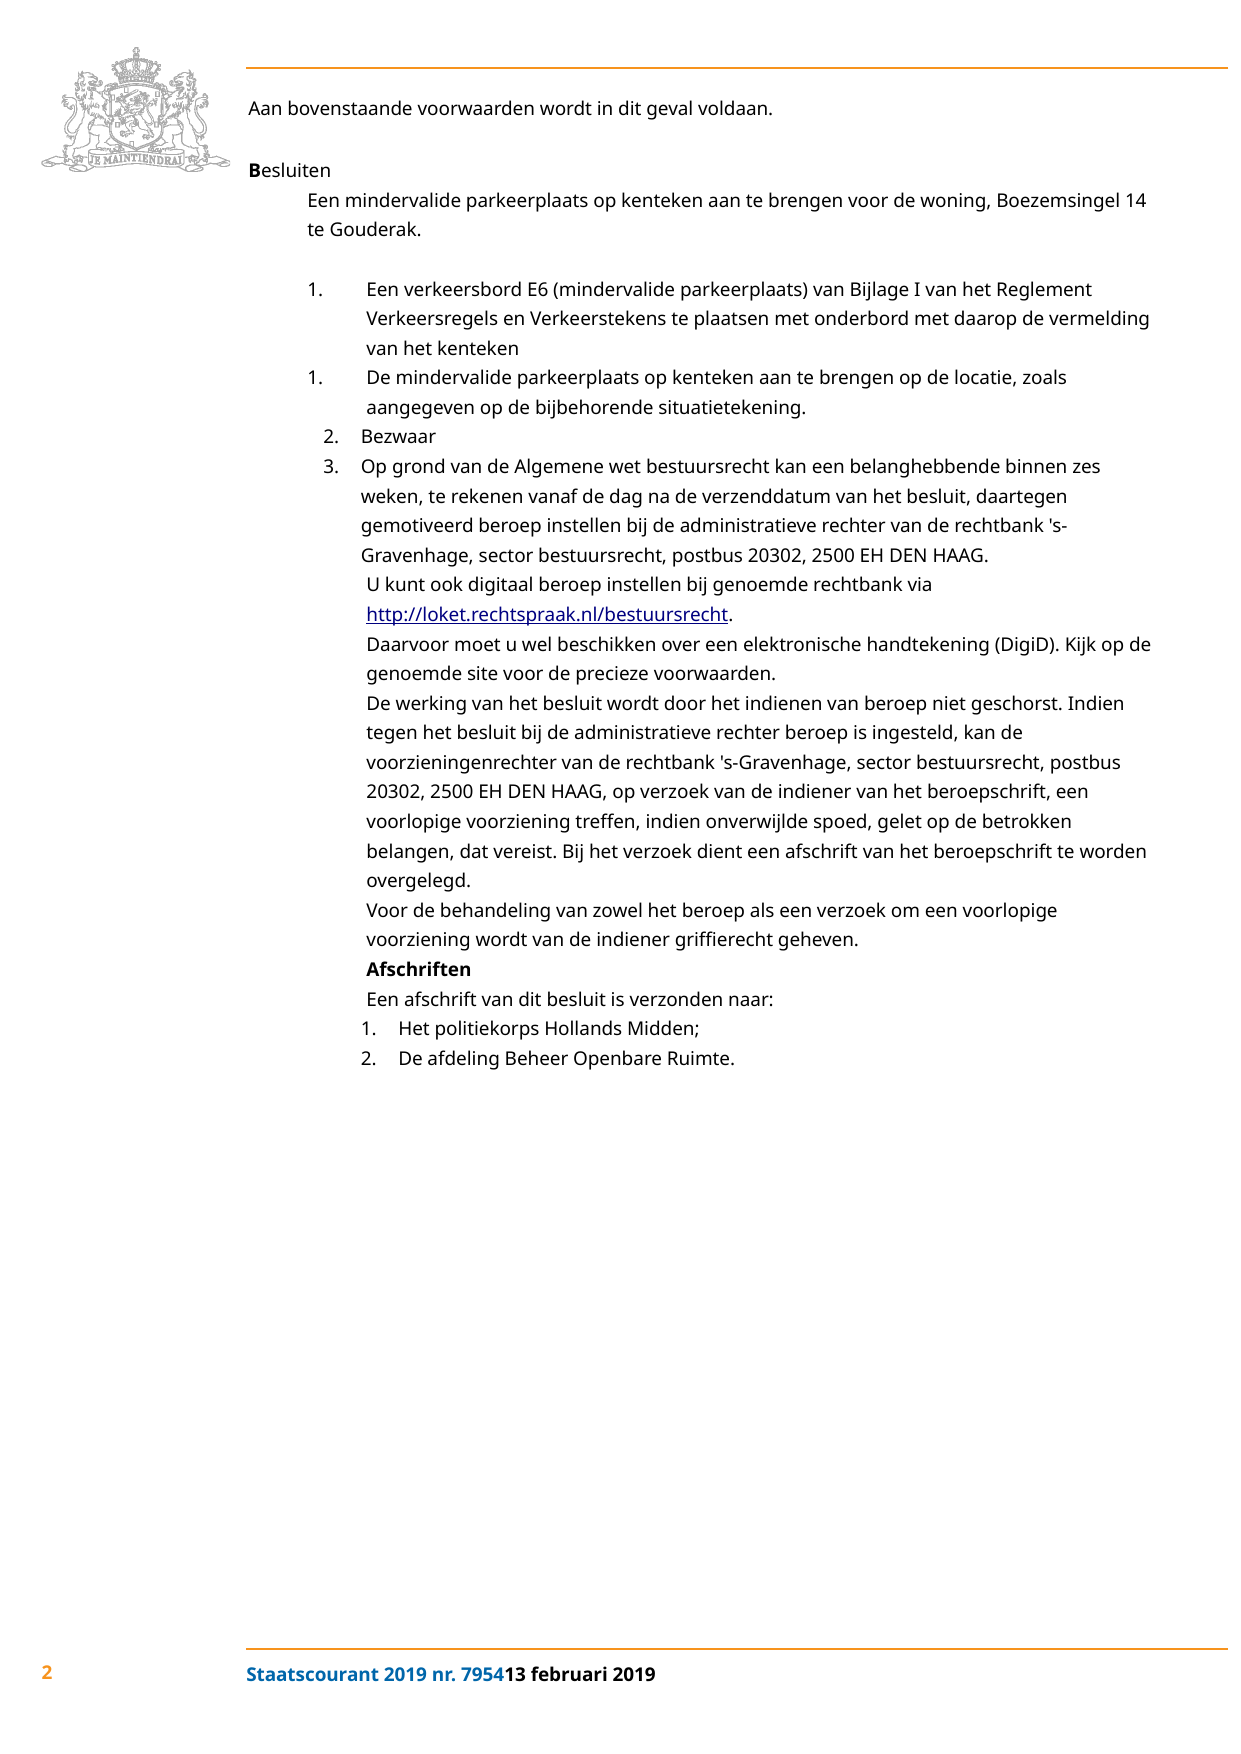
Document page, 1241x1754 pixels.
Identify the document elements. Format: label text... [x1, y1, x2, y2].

list De mindervalide parkeerplaats op kenteken aan te brengen op de locatie, zoals aangegeven op de bijbehorende situatietekening. [307, 364, 1152, 420]
list Een afschrift van dit besluit is verzonden naar: [307, 986, 1152, 1012]
list Een verkeersbord E6 (mindervalide parkeerplaats) van Bijlage I van het Reglement Verkeersregels en Verkeerstekens te plaatsen met onderbord met daarop de vermelding van het kenteken [307, 276, 1152, 361]
picture [41, 47, 231, 172]
list Voor de behandeling van zowel het beroep als een verzoek om een voorlopige voorziening wordt van de indiener griffierecht geheven. [307, 897, 1152, 952]
list U kunt ook digitaal beroep instellen bij genoemde rechtbank via http://loket.rechtspraak.nl/bestuursrecht. [307, 572, 1152, 627]
list De afdeling Beheer Openbare Ruimte. [361, 1045, 1152, 1071]
text Besluiten [248, 157, 1152, 183]
list Bezwaar [323, 424, 1152, 449]
list Daarvoor moet u wel beschikken over een elektronische handtekening (DigiD). Kijk op de genoemde site voor de precieze voorwaarden. [307, 631, 1152, 686]
text Aan bovenstaande voorwaarden wordt in dit geval voldaan. [248, 95, 1152, 121]
list Een mindervalide parkeerplaats op kenteken aan te brengen voor de woning, Boezemsingel 14 te Gouderak. [248, 187, 1152, 242]
list Op grond van de Algemene wet bestuursrecht kan een belanghebbende binnen zes weken, te rekenen vanaf de dag na de verzenddatum van het besluit, daartegen gemotiveerd beroep instellen bij de administratieve rechter van de rechtbank 's-Gravenhage, sector bestuursrecht, postbus 20302, 2500 EH DEN HAAG. [323, 453, 1152, 568]
list De werking van het besluit wordt door het indienen van beroep niet geschorst. Indien tegen het besluit bij de administratieve rechter beroep is ingesteld, kan de voorzieningenrechter van de rechtbank 's-Gravenhage, sector bestuursrecht, postbus 20302, 2500 EH DEN HAAG, op verzoek van de indiener van het beroepschrift, een voorlopige voorziening treffen, indien onverwijlde spoed, gelet op de betrokken belangen, dat vereist. Bij het verzoek dient een afschrift van het beroepschrift te worden overgelegd. [307, 690, 1152, 893]
list Het politiekorps Hollands Midden; [361, 1015, 1152, 1041]
list Afschriften [307, 956, 1152, 982]
